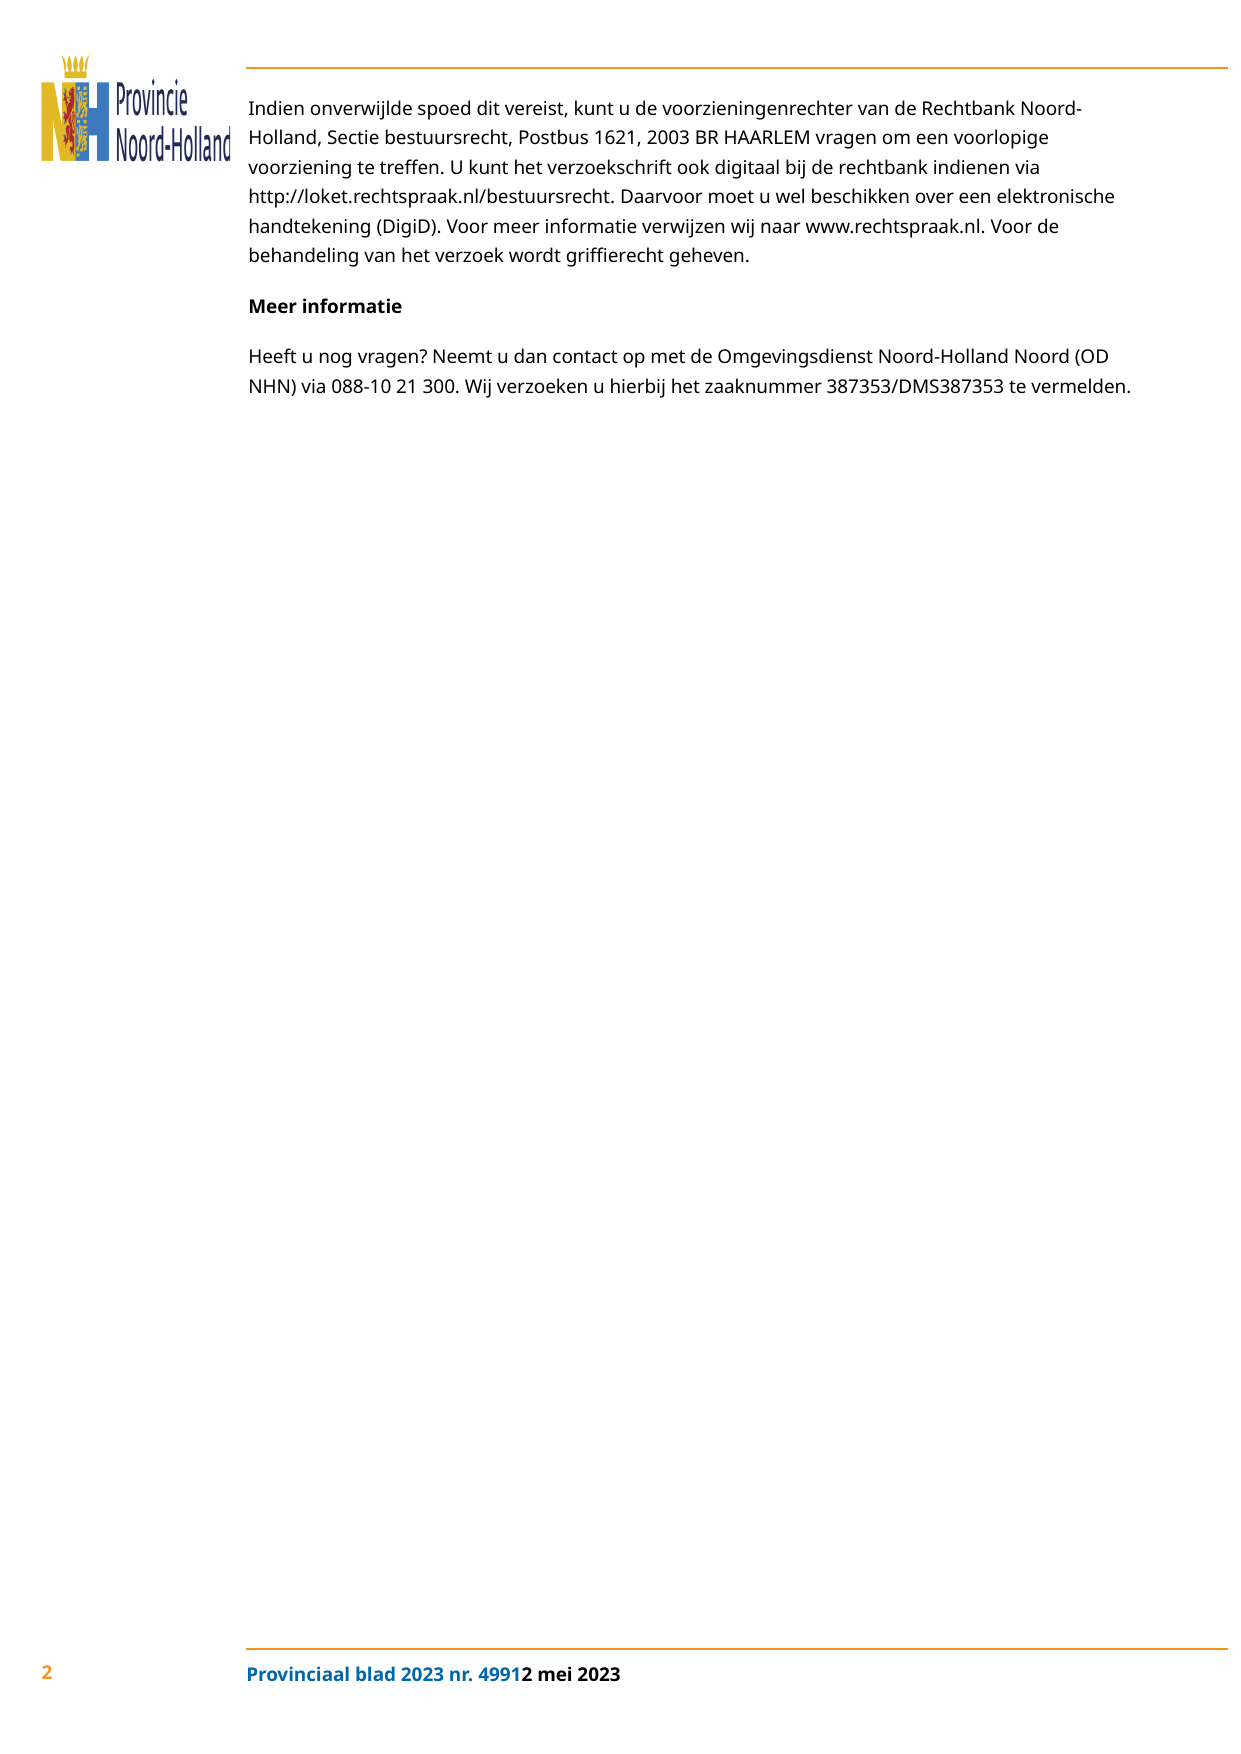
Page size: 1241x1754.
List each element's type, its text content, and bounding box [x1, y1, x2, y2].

picture [41, 47, 231, 172]
text Meer informatie [248, 293, 1152, 319]
text Indien onverwijlde spoed dit vereist, kunt u de voorzieningenrechter van de Rechtbank Noord-Holland, Sectie bestuursrecht, Postbus 1621, 2003 BR HAARLEM vragen om een voorlopige voorziening te treffen. U kunt het verzoekschrift ook digitaal bij de rechtbank indienen via http://loket.rechtspraak.nl/bestuursrecht. Daarvoor moet u wel beschikken over een elektronische handtekening (DigiD). Voor meer informatie verwijzen wij naar www.rechtspraak.nl. Voor de behandeling van het verzoek wordt griffierecht geheven. [248, 95, 1152, 268]
text Heeft u nog vragen? Neemt u dan contact op met de Omgevingsdienst Noord-Holland Noord (OD NHN) via 088-10 21 300. Wij verzoeken u hierbij het zaaknummer 387353/DMS387353 te vermelden. [248, 343, 1152, 399]
